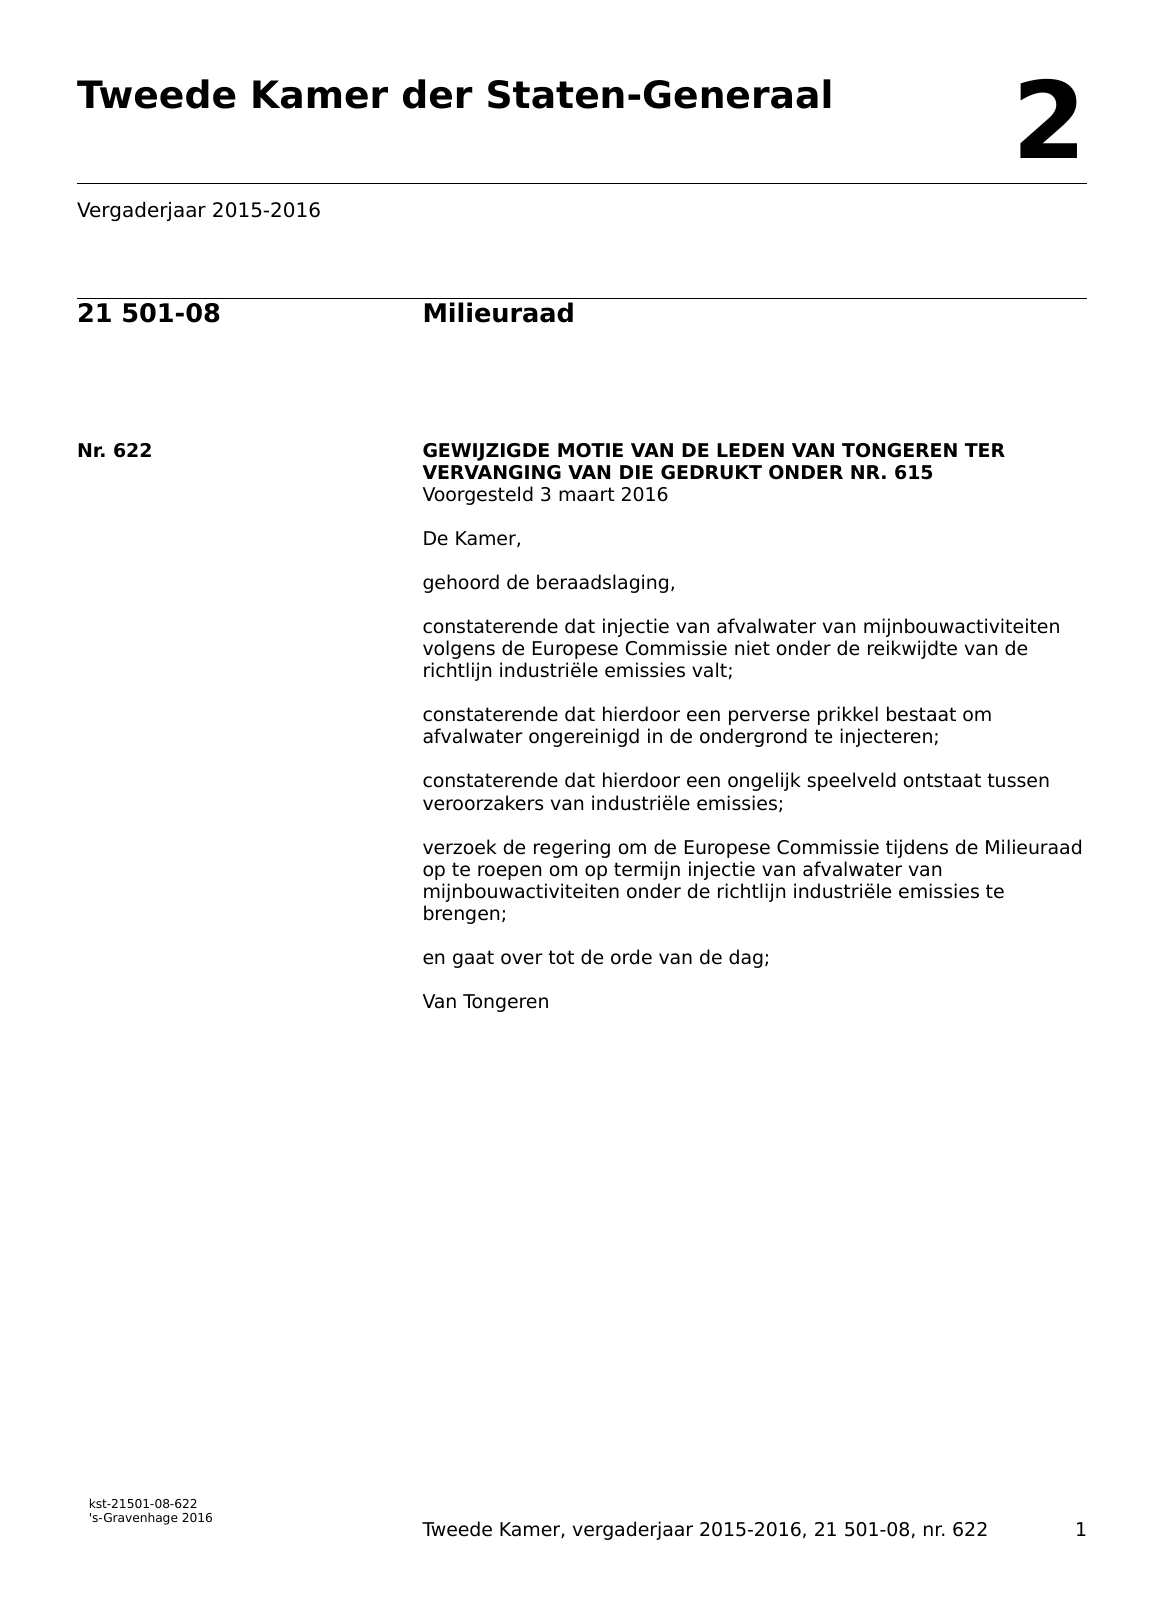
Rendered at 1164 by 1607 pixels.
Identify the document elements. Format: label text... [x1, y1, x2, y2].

text constaterende dat injectie van afvalwater van mijnbouwactiviteiten volgens de Europese Commissie niet onder de reikwijdte van de richtlijn industriële emissies valt; [422, 616, 1087, 682]
text Voorgesteld 3 maart 2016 [422, 484, 1087, 506]
text constaterende dat hierdoor een perverse prikkel bestaat om afvalwater ongereinigd in de ondergrond te injecteren; [422, 704, 1087, 748]
text gehoord de beraadslaging, [422, 572, 1087, 594]
text constaterende dat hierdoor een ongelijk speelveld ontstaat tussen veroorzakers van industriële emissies; [422, 770, 1087, 814]
table_header Tweede Kamer der Staten-Generaal [77, 59, 886, 183]
text verzoek de regering om de Europese Commissie tijdens de Milieuraad op te roepen om op termijn injectie van afvalwater van mijnbouwactiviteiten onder de richtlijn industriële emissies te brengen; [422, 837, 1087, 924]
text kst-21501-08-622 [88, 1497, 323, 1511]
table_header 2 [886, 59, 1087, 183]
text en gaat over tot de orde van de dag; [422, 947, 1087, 969]
text 's-Gravenhage 2016 [88, 1511, 323, 1525]
subtitle Nr. 622 GEWIJZIGDE MOTIE VAN DE LEDEN VAN TONGEREN TER VERVANGING VAN DIE GEDRUKT ONDER NR. 615 [77, 440, 1087, 484]
text De Kamer, [422, 528, 1087, 550]
text Van Tongeren [422, 991, 1087, 1013]
subtitle 21 501-08 Milieuraad [77, 299, 1087, 329]
table_cell Vergaderjaar 2015-2016 [77, 184, 1087, 298]
